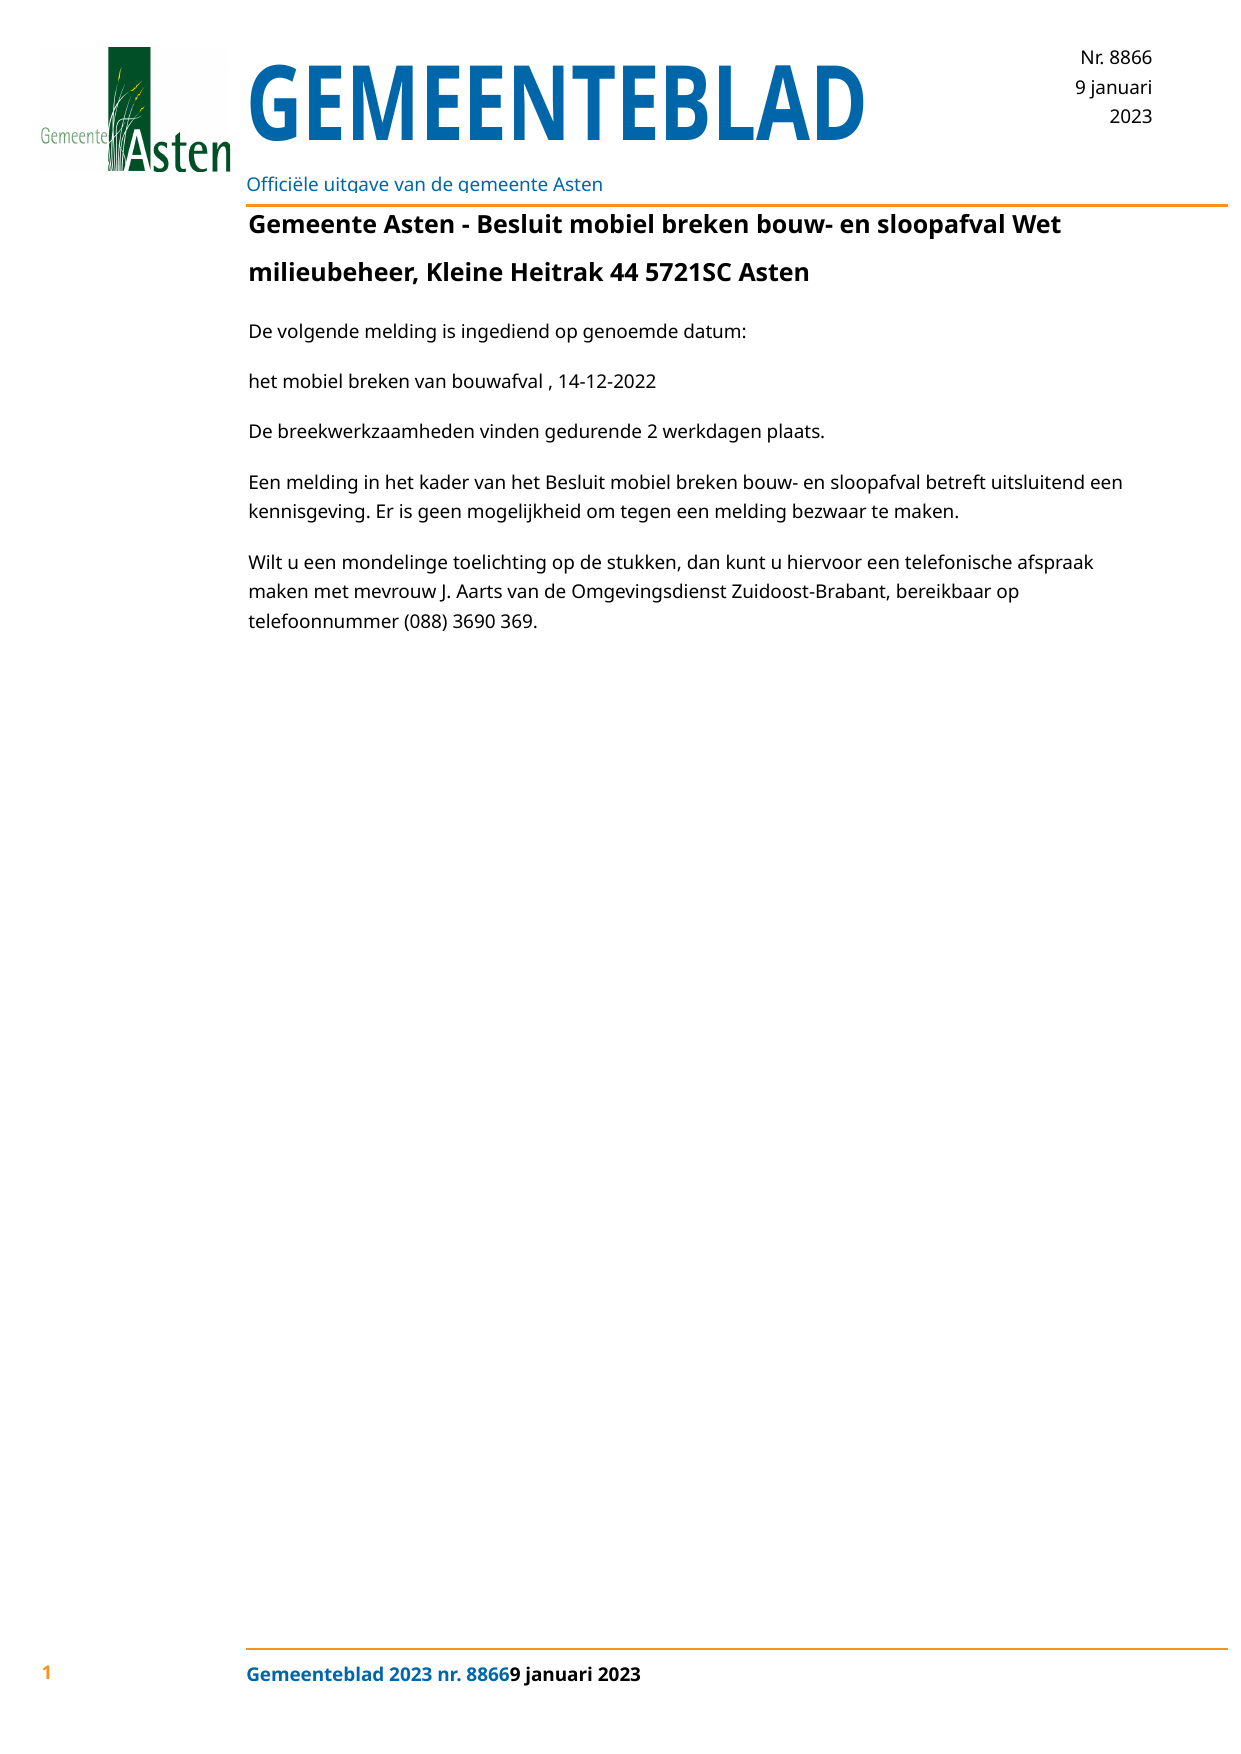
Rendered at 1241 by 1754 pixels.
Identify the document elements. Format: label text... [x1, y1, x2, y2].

text Gemeente Asten - Besluit mobiel breken bouw- en sloopafval Wet milieubeheer, Kleine Heitrak 44 5721SC Asten [248, 207, 1152, 288]
text het mobiel breken van bouwafval , 14-12-2022 [248, 368, 1152, 394]
text De breekwerkzaamheden vinden gedurende 2 werkdagen plaats. [248, 419, 1152, 444]
picture [41, 47, 231, 172]
text Een melding in het kader van het Besluit mobiel breken bouw- en sloopafval betreft uitsluitend een kennisgeving. Er is geen mogelijkheid om tegen een melding bezwaar te maken. [248, 469, 1152, 524]
text Wilt u een mondelinge toelichting op de stukken, dan kunt u hiervoor een telefonische afspraak maken met mevrouw J. Aarts van de Omgevingsdienst Zuidoost-Brabant, bereikbaar op telefoonnummer (088) 3690 369. [248, 549, 1152, 634]
text De volgende melding is ingediend op genoemde datum: [248, 318, 1152, 344]
